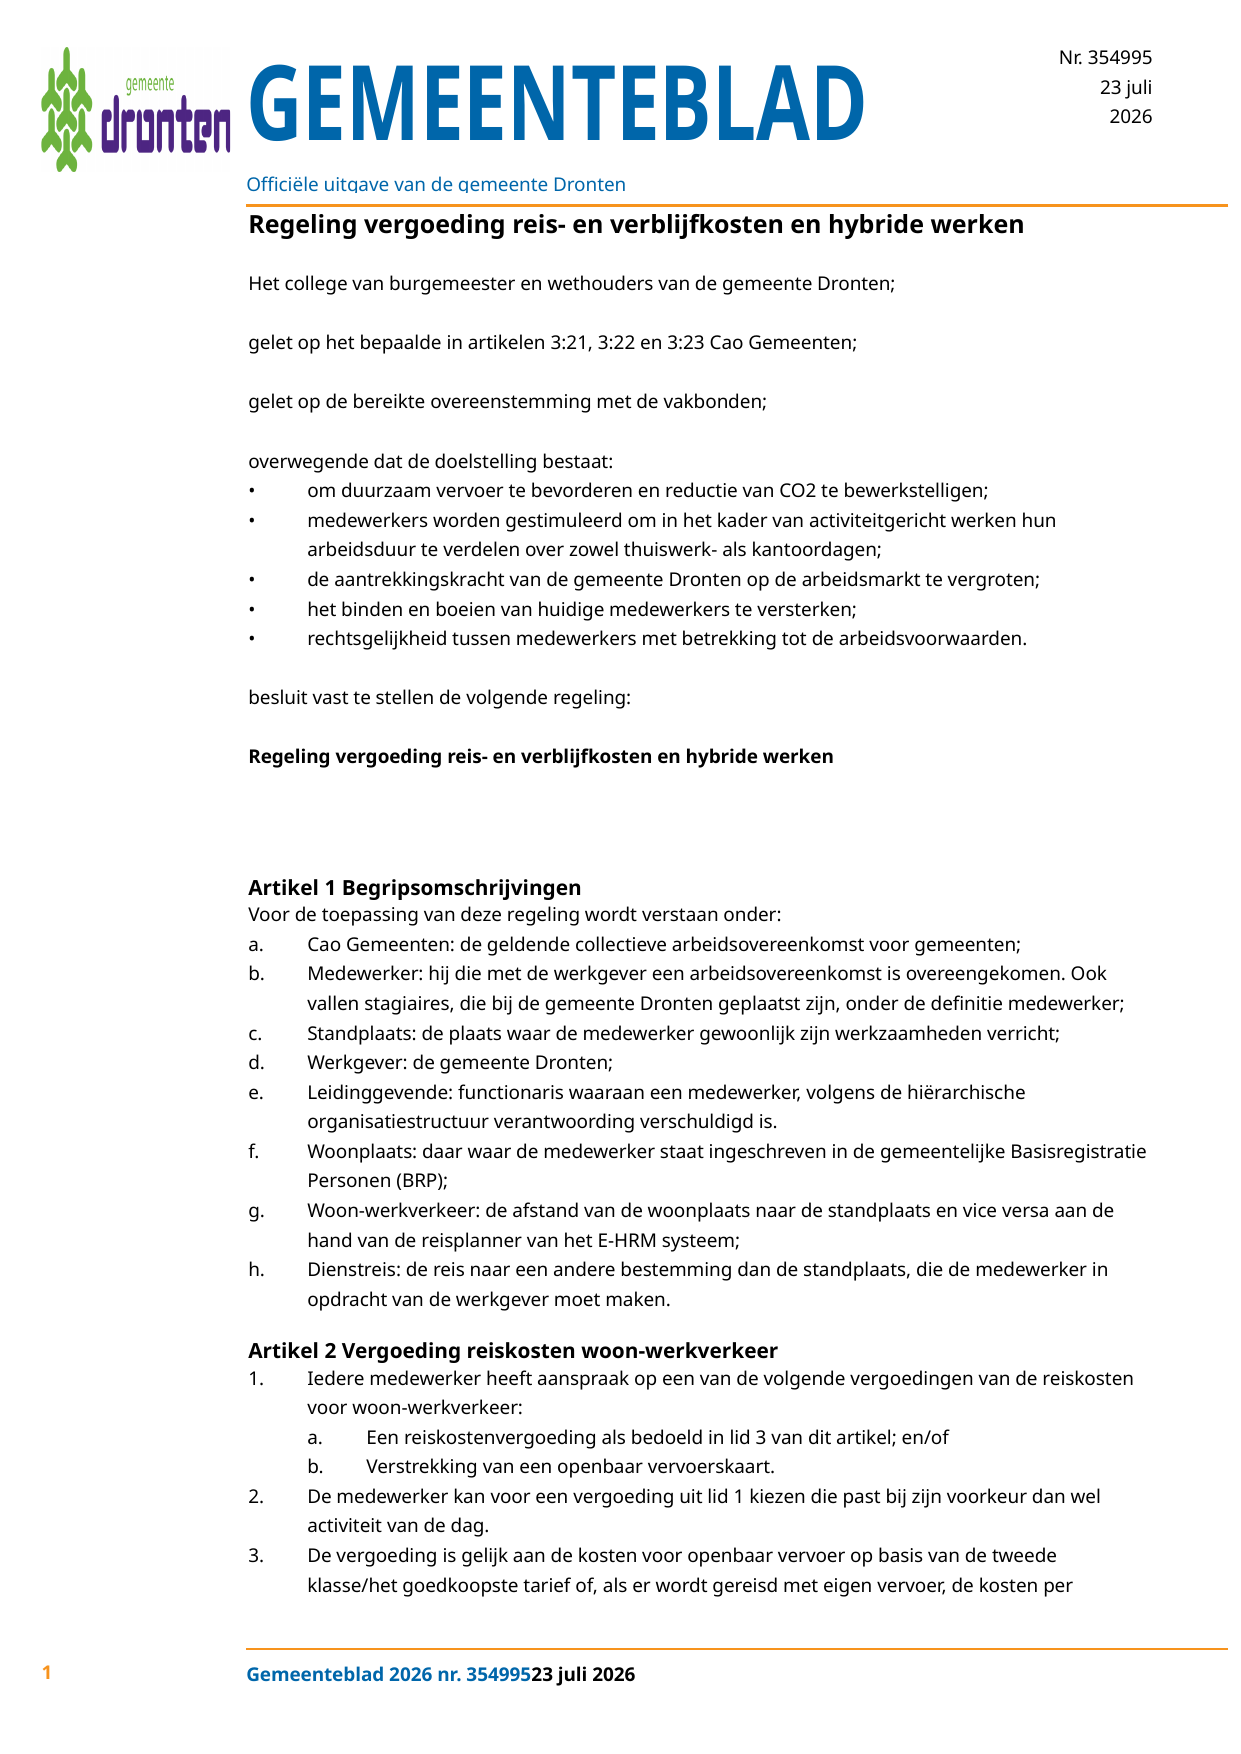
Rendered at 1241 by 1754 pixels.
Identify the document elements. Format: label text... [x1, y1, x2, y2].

list de aantrekkingskracht van de gemeente Dronten op de arbeidsmarkt te vergroten; [248, 566, 1152, 592]
text Regeling vergoeding reis- en verblijfkosten en hybride werken [248, 207, 1152, 241]
text gelet op het bepaalde in artikelen 3:21, 3:22 en 3:23 Cao Gemeenten; [248, 329, 1152, 355]
list Standplaats: de plaats waar de medewerker gewoonlijk zijn werkzaamheden verricht; [248, 1020, 1152, 1045]
list Een reiskostenvergoeding als bedoeld in lid 3 van dit artikel; en/of [307, 1424, 1152, 1450]
text overwegende dat de doelstelling bestaat: [248, 448, 1152, 473]
list De vergoeding is gelijk aan de kosten voor openbaar vervoer op basis van de tweede klasse/het goedkoopste tarief of, als er wordt gereisd met eigen vervoer, de kosten per [248, 1542, 1152, 1598]
list Werkgever: de gemeente Dronten; [248, 1049, 1152, 1075]
text Regeling vergoeding reis- en verblijfkosten en hybride werken [248, 744, 1152, 769]
text Artikel 1 Begripsomschrijvingen [248, 873, 1152, 901]
list Woon-werkverkeer: de afstand van de woonplaats naar de standplaats en vice versa aan de hand van de reisplanner van het E-HRM systeem; [248, 1197, 1152, 1252]
text Voor de toepassing van deze regeling wordt verstaan onder: [248, 901, 1152, 927]
list Medewerker: hij die met de werkgever een arbeidsovereenkomst is overeengekomen. Ook vallen stagiaires, die bij de gemeente Dronten geplaatst zijn, onder de definitie medewerker; [248, 961, 1152, 1016]
list Dienstreis: de reis naar een andere bestemming dan de standplaats, die de medewerker in opdracht van de werkgever moet maken. [248, 1256, 1152, 1312]
text besluit vast te stellen de volgende regeling: [248, 684, 1152, 710]
text Het college van burgemeester en wethouders van de gemeente Dronten; [248, 270, 1152, 296]
picture [41, 47, 231, 172]
list Iedere medewerker heeft aanspraak op een van de volgende vergoedingen van de reiskosten voor woon-werkverkeer: [248, 1365, 1152, 1420]
list rechtsgelijkheid tussen medewerkers met betrekking tot de arbeidsvoorwaarden. [248, 625, 1152, 651]
list het binden en boeien van huidige medewerkers te versterken; [248, 596, 1152, 621]
list De medewerker kan voor een vergoeding uit lid 1 kiezen die past bij zijn voorkeur dan wel activiteit van de dag. [248, 1483, 1152, 1538]
list Leidinggevende: functionaris waaraan een medewerker, volgens de hiërarchische organisatiestructuur verantwoording verschuldigd is. [248, 1079, 1152, 1134]
list Cao Gemeenten: de geldende collectieve arbeidsovereenkomst voor gemeenten; [248, 931, 1152, 957]
list Woonplaats: daar waar de medewerker staat ingeschreven in de gemeentelijke Basisregistratie Personen (BRP); [248, 1138, 1152, 1193]
text Artikel 2 Vergoeding reiskosten woon-werkverkeer [248, 1336, 1152, 1365]
list om duurzaam vervoer te bevorderen en reductie van CO2 te bewerkstelligen; [248, 477, 1152, 503]
list Verstrekking van een openbaar vervoerskaart. [307, 1453, 1152, 1479]
list medewerkers worden gestimuleerd om in het kader van activiteitgericht werken hun arbeidsduur te verdelen over zowel thuiswerk- als kantoordagen; [248, 507, 1152, 562]
text gelet op de bereikte overeenstemming met de vakbonden; [248, 389, 1152, 414]
